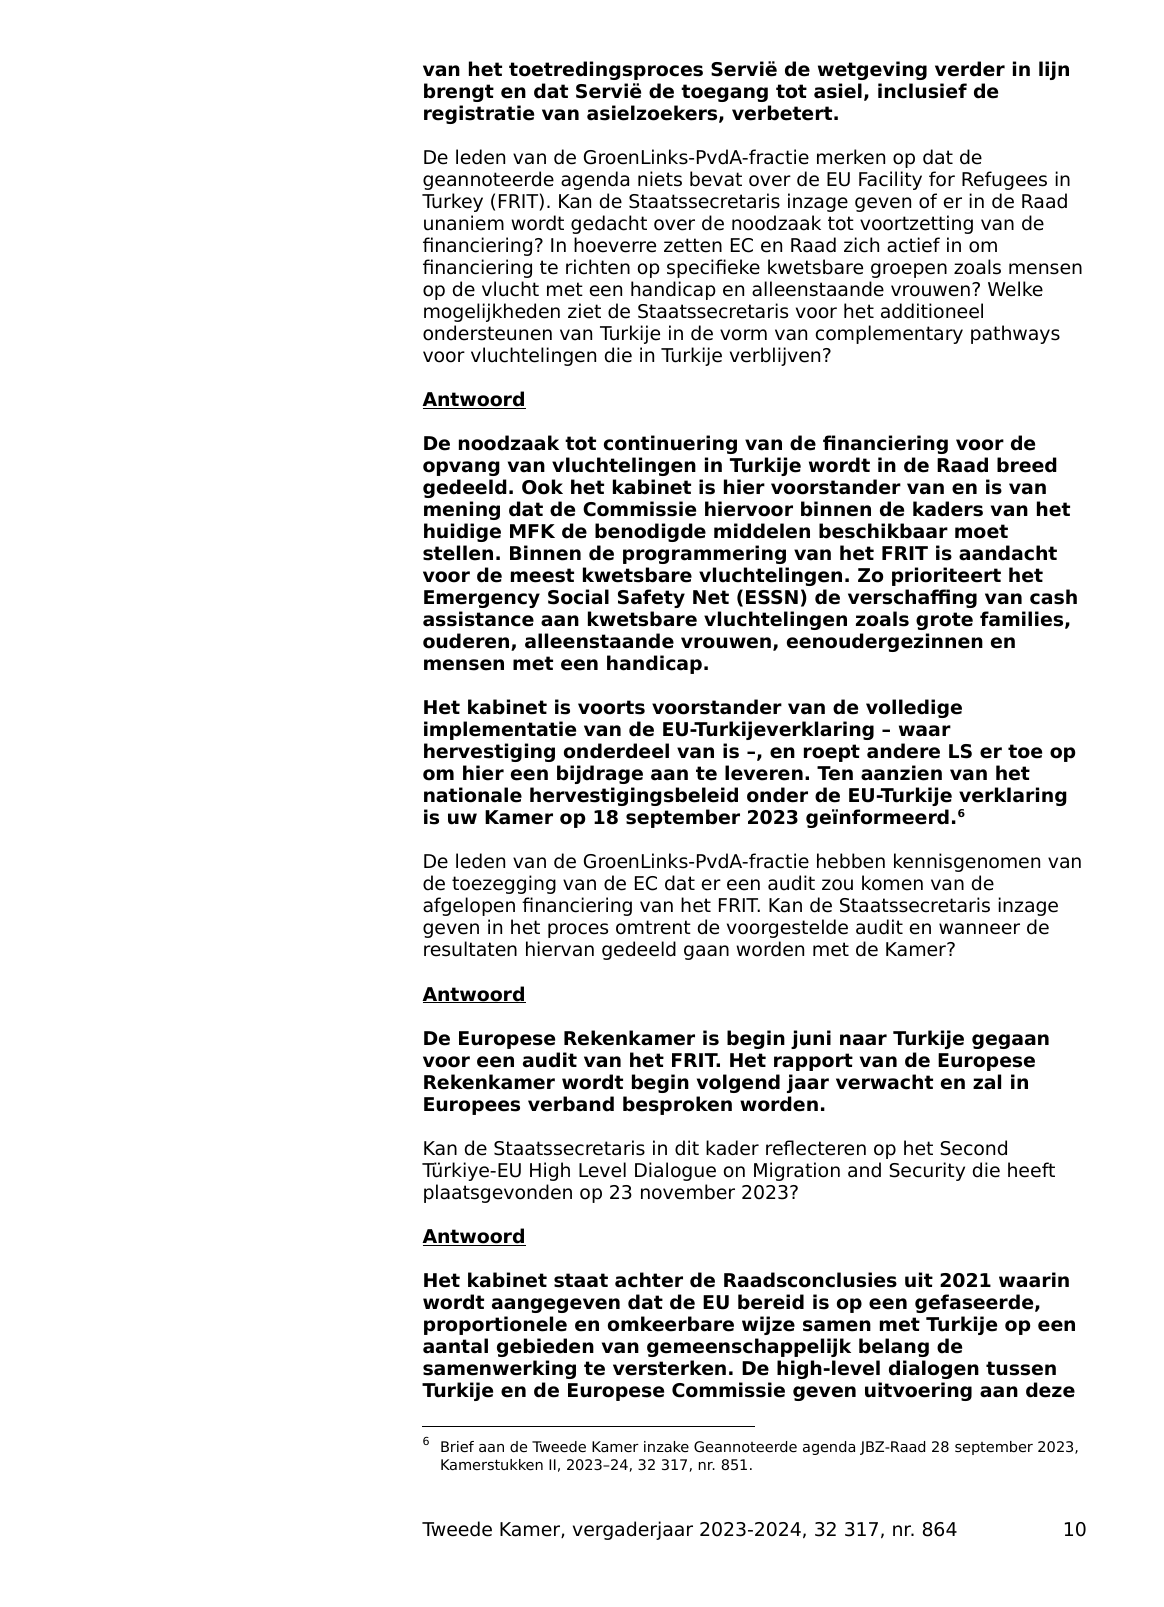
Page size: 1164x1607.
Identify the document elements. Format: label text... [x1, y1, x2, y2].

text De leden van de GroenLinks-PvdA-fractie merken op dat de geannoteerde agenda niets bevat over de EU Facility for Refugees in Turkey (FRIT). Kan de Staatssecretaris inzage geven of er in de Raad unaniem wordt gedacht over de noodzaak tot voortzetting van de financiering? In hoeverre zetten EC en Raad zich actief in om financiering te richten op specifieke kwetsbare groepen zoals mensen op de vlucht met een handicap en alleenstaande vrouwen? Welke mogelijkheden ziet de Staatssecretaris voor het additioneel ondersteunen van Turkije in de vorm van complementary pathways voor vluchtelingen die in Turkije verblijven? [422, 147, 1087, 367]
subtitle Antwoord [422, 983, 1087, 1005]
text Brief aan de Tweede Kamer inzake Geannoteerde agenda JBZ-Raad 28 september 2023, Kamerstukken II, 2023–24, 32 317, nr. 851. [422, 1435, 1087, 1474]
subtitle Antwoord [422, 1226, 1087, 1248]
subtitle Antwoord [422, 389, 1087, 411]
text De noodzaak tot continuering van de financiering voor de opvang van vluchtelingen in Turkije wordt in de Raad breed gedeeld. Ook het kabinet is hier voorstander van en is van mening dat de Commissie hiervoor binnen de kaders van het huidige MFK de benodigde middelen beschikbaar moet stellen. Binnen de programmering van het FRIT is aandacht voor de meest kwetsbare vluchtelingen. Zo prioriteert het Emergency Social Safety Net (ESSN) de verschaffing van cash assistance aan kwetsbare vluchtelingen zoals grote families, ouderen, alleenstaande vrouwen, eenoudergezinnen en mensen met een handicap. [422, 433, 1087, 675]
text Het kabinet is voorts voorstander van de volledige implementatie van de EU-Turkijeverklaring – waar hervestiging onderdeel van is –, en roept andere LS er toe op om hier een bijdrage aan te leveren. Ten aanzien van het nationale hervestigingsbeleid onder de EU-Turkije verklaring is uw Kamer op 18 september 2023 geïnformeerd. [422, 697, 1087, 829]
text van het toetredingsproces Servië de wetgeving verder in lijn brengt en dat Servië de toegang tot asiel, inclusief de registratie van asielzoekers, verbetert. [422, 59, 1087, 125]
text Kan de Staatssecretaris in dit kader reflecteren op het Second Türkiye-EU High Level Dialogue on Migration and Security die heeft plaatsgevonden op 23 november 2023? [422, 1138, 1087, 1204]
text Het kabinet staat achter de Raadsconclusies uit 2021 waarin wordt aangegeven dat de EU bereid is op een gefaseerde, proportionele en omkeerbare wijze samen met Turkije op een aantal gebieden van gemeenschappelijk belang de samenwerking te versterken. De high-level dialogen tussen Turkije en de Europese Commissie geven uitvoering aan deze [422, 1270, 1087, 1402]
text De Europese Rekenkamer is begin juni naar Turkije gegaan voor een audit van het FRIT. Het rapport van de Europese Rekenkamer wordt begin volgend jaar verwacht en zal in Europees verband besproken worden. [422, 1028, 1087, 1116]
text De leden van de GroenLinks-PvdA-fractie hebben kennisgenomen van de toezegging van de EC dat er een audit zou komen van de afgelopen financiering van het FRIT. Kan de Staatssecretaris inzage geven in het proces omtrent de voorgestelde audit en wanneer de resultaten hiervan gedeeld gaan worden met de Kamer? [422, 851, 1087, 961]
